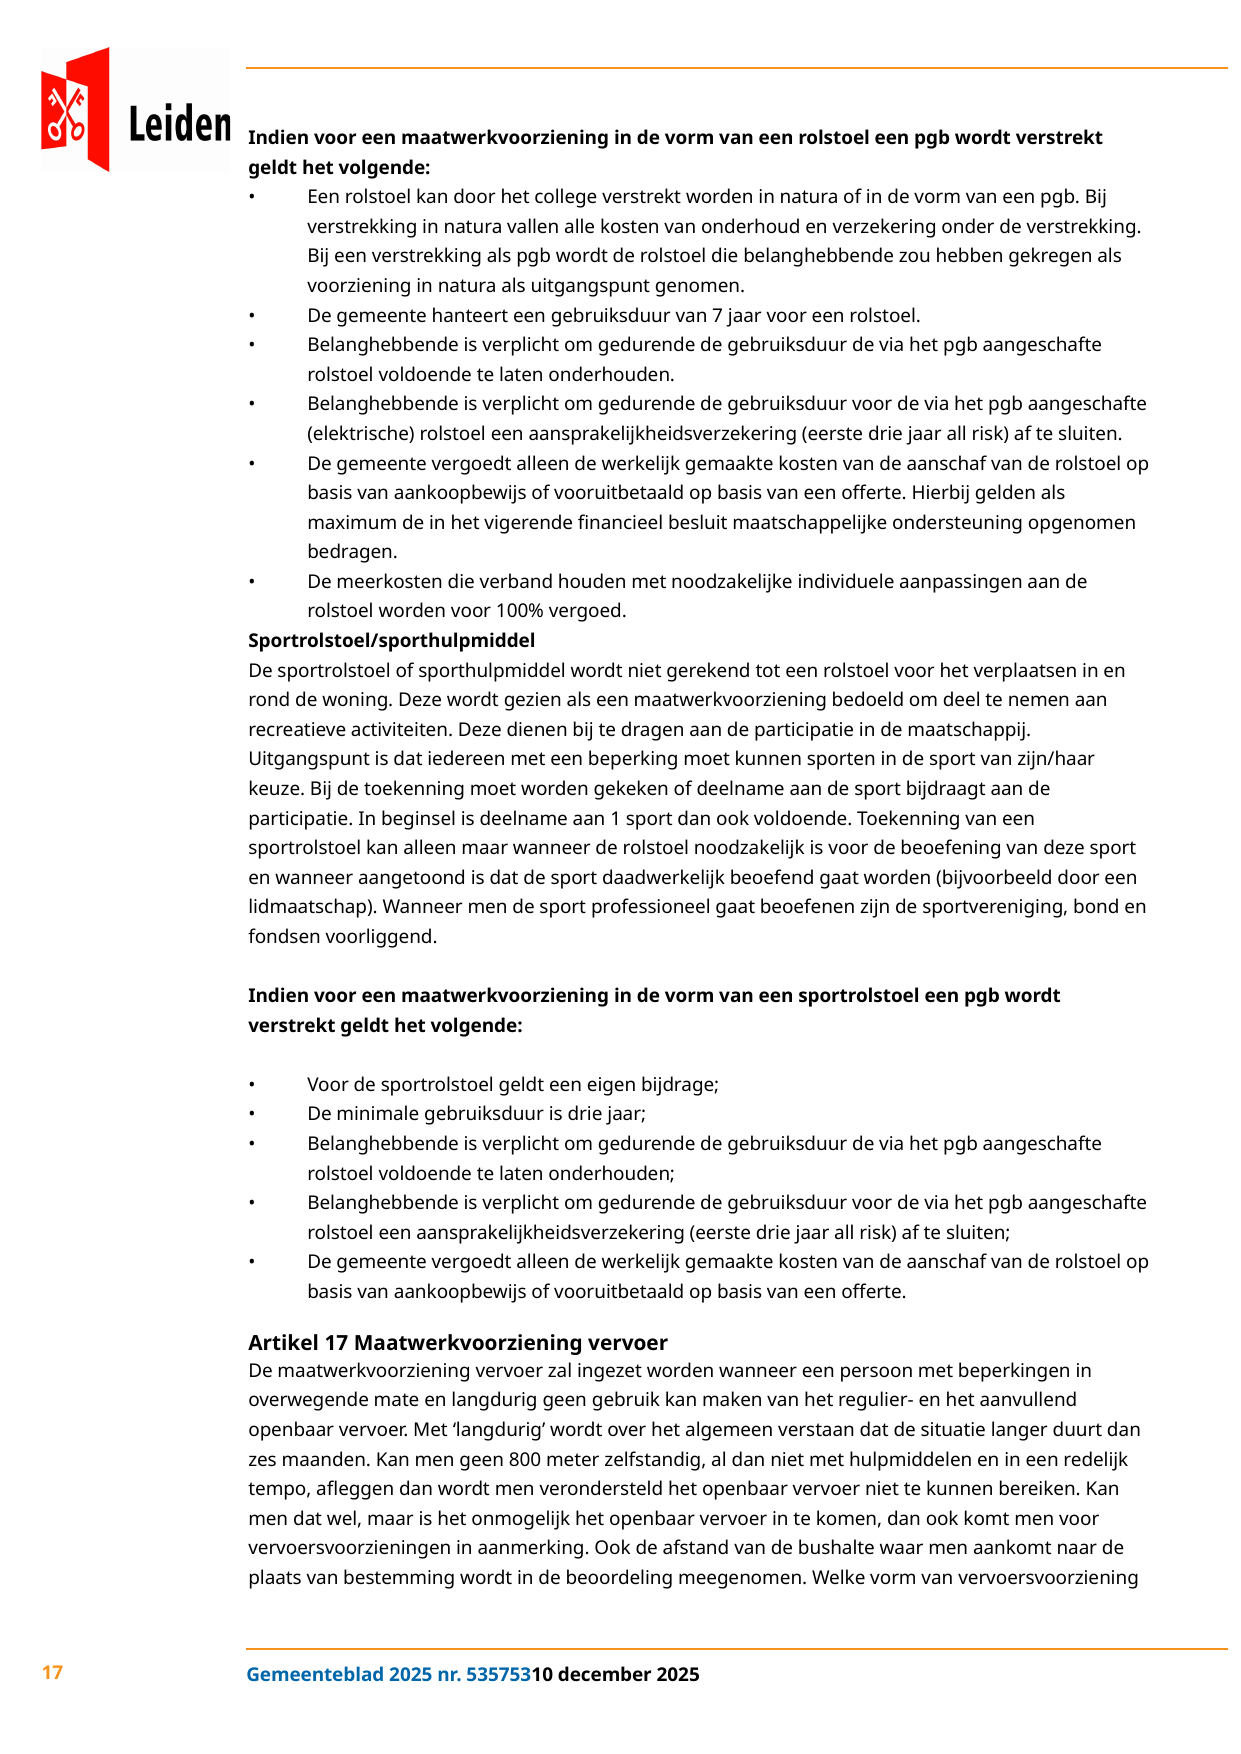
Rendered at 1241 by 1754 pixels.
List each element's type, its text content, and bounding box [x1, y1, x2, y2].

list De gemeente hanteert een gebruiksduur van 7 jaar voor een rolstoel. [248, 302, 1152, 328]
text De sportrolstoel of sporthulpmiddel wordt niet gerekend tot een rolstoel voor het verplaatsen in en rond de woning. Deze wordt gezien als een maatwerkvoorziening bedoeld om deel te nemen aan recreatieve activiteiten. Deze dienen bij te dragen aan de participatie in de maatschappij. Uitgangspunt is dat iedereen met een beperking moet kunnen sporten in de sport van zijn/haar keuze. Bij de toekenning moet worden gekeken of deelname aan de sport bijdraagt aan de participatie. In beginsel is deelname aan 1 sport dan ook voldoende. Toekenning van een sportrolstoel kan alleen maar wanneer de rolstoel noodzakelijk is voor de beoefening van deze sport en wanneer aangetoond is dat de sport daadwerkelijk beoefend gaat worden (bijvoorbeeld door een lidmaatschap). Wanneer men de sport professioneel gaat beoefenen zijn de sportvereniging, bond en fondsen voorliggend. [248, 657, 1152, 949]
list Een rolstoel kan door het college verstrekt worden in natura of in de vorm van een pgb. Bij verstrekking in natura vallen alle kosten van onderhoud en verzekering onder de verstrekking. Bij een verstrekking als pgb wordt de rolstoel die belanghebbende zou hebben gekregen als voorziening in natura als uitgangspunt genomen. [248, 183, 1152, 298]
list Belanghebbende is verplicht om gedurende de gebruiksduur voor de via het pgb aangeschafte rolstoel een aansprakelijkheidsverzekering (eerste drie jaar all risk) af te sluiten; [248, 1189, 1152, 1245]
list Voor de sportrolstoel geldt een eigen bijdrage; [248, 1071, 1152, 1097]
text Sportrolstoel/sporthulpmiddel [248, 627, 1152, 653]
list De gemeente vergoedt alleen de werkelijk gemaakte kosten van de aanschaf van de rolstoel op basis van aankoopbewijs of vooruitbetaald op basis van een offerte. [248, 1248, 1152, 1304]
text De maatwerkvoorziening vervoer zal ingezet worden wanneer een persoon met beperkingen in overwegende mate en langdurig geen gebruik kan maken van het regulier- en het aanvullend openbaar vervoer. Met ‘langdurig’ wordt over het algemeen verstaan dat de situatie langer duurt dan zes maanden. Kan men geen 800 meter zelfstandig, al dan niet met hulpmiddelen en in een redelijk tempo, afleggen dan wordt men verondersteld het openbaar vervoer niet te kunnen bereiken. Kan men dat wel, maar is het onmogelijk het openbaar vervoer in te komen, dan ook komt men voor vervoersvoorzieningen in aanmerking. Ook de afstand van de bushalte waar men aankomt naar de plaats van bestemming wordt in de beoordeling meegenomen. Welke vorm van vervoersvoorziening [248, 1357, 1152, 1590]
text Indien voor een maatwerkvoorziening in de vorm van een rolstoel een pgb wordt verstrekt geldt het volgende: [248, 124, 1152, 180]
list De minimale gebruiksduur is drie jaar; [248, 1101, 1152, 1126]
list De gemeente vergoedt alleen de werkelijk gemaakte kosten van de aanschaf van de rolstoel op basis van aankoopbewijs of vooruitbetaald op basis van een offerte. Hierbij gelden als maximum de in het vigerende financieel besluit maatschappelijke ondersteuning opgenomen bedragen. [248, 450, 1152, 564]
picture [41, 47, 231, 172]
list Belanghebbende is verplicht om gedurende de gebruiksduur de via het pgb aangeschafte rolstoel voldoende te laten onderhouden. [248, 331, 1152, 387]
list De meerkosten die verband houden met noodzakelijke individuele aanpassingen aan de rolstoel worden voor 100% vergoed. [248, 568, 1152, 623]
text Artikel 17 Maatwerkvoorziening vervoer [248, 1328, 1152, 1357]
list Belanghebbende is verplicht om gedurende de gebruiksduur de via het pgb aangeschafte rolstoel voldoende te laten onderhouden; [248, 1130, 1152, 1186]
list Belanghebbende is verplicht om gedurende de gebruiksduur voor de via het pgb aangeschafte (elektrische) rolstoel een aansprakelijkheidsverzekering (eerste drie jaar all risk) af te sluiten. [248, 391, 1152, 446]
text Indien voor een maatwerkvoorziening in de vorm van een sportrolstoel een pgb wordt verstrekt geldt het volgende: [248, 982, 1152, 1038]
